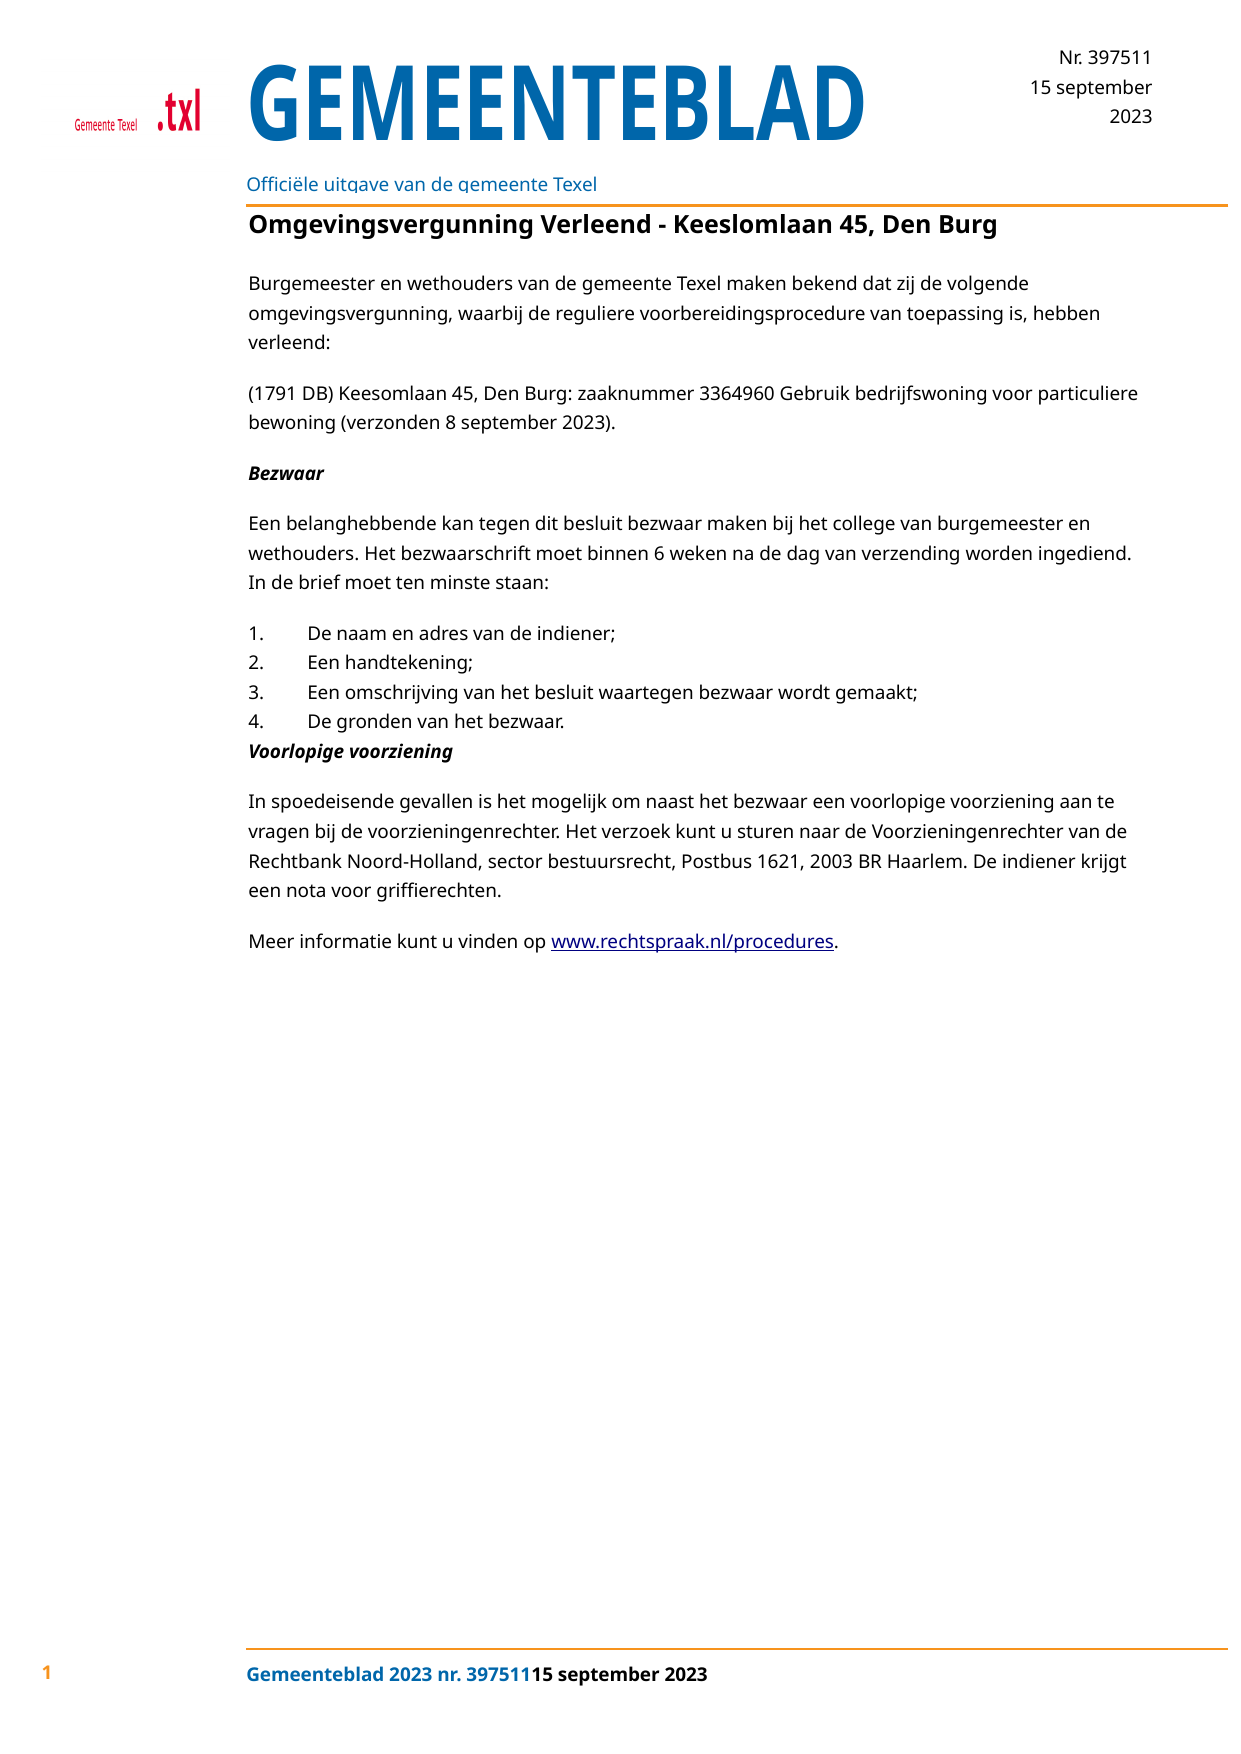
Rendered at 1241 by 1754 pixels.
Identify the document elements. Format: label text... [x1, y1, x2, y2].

list Een handtekening; [248, 649, 1152, 675]
list De naam en adres van de indiener; [248, 620, 1152, 646]
text Meer informatie kunt u vinden op www.rechtspraak.nl/procedures. [248, 928, 1152, 953]
picture [41, 47, 231, 172]
text Burgemeester en wethouders van de gemeente Texel maken bekend dat zij de volgende omgevingsvergunning, waarbij de reguliere voorbereidingsprocedure van toepassing is, hebben verleend: [248, 270, 1152, 355]
text Een belanghebbende kan tegen dit besluit bezwaar maken bij het college van burgemeester en wethouders. Het bezwaarschrift moet binnen 6 weken na de dag van verzending worden ingediend. In de brief moet ten minste staan: [248, 510, 1152, 595]
text (1791 DB) Keesomlaan 45, Den Burg: zaaknummer 3364960 Gebruik bedrijfswoning voor particuliere bewoning (verzonden 8 september 2023). [248, 380, 1152, 435]
text Omgevingsvergunning Verleend - Keeslomlaan 45, Den Burg [248, 207, 1152, 241]
text In spoedeisende gevallen is het mogelijk om naast het bezwaar een voorlopige voorziening aan te vragen bij de voorzieningenrechter. Het verzoek kunt u sturen naar de Voorzieningenrechter van de Rechtbank Noord-Holland, sector bestuursrecht, Postbus 1621, 2003 BR Haarlem. De indiener krijgt een nota voor griffierechten. [248, 789, 1152, 903]
list Een omschrijving van het besluit waartegen bezwaar wordt gemaakt; [248, 679, 1152, 705]
list De gronden van het bezwaar. [248, 709, 1152, 734]
text Bezwaar [248, 460, 1152, 486]
text Voorlopige voorziening [248, 738, 1152, 764]
